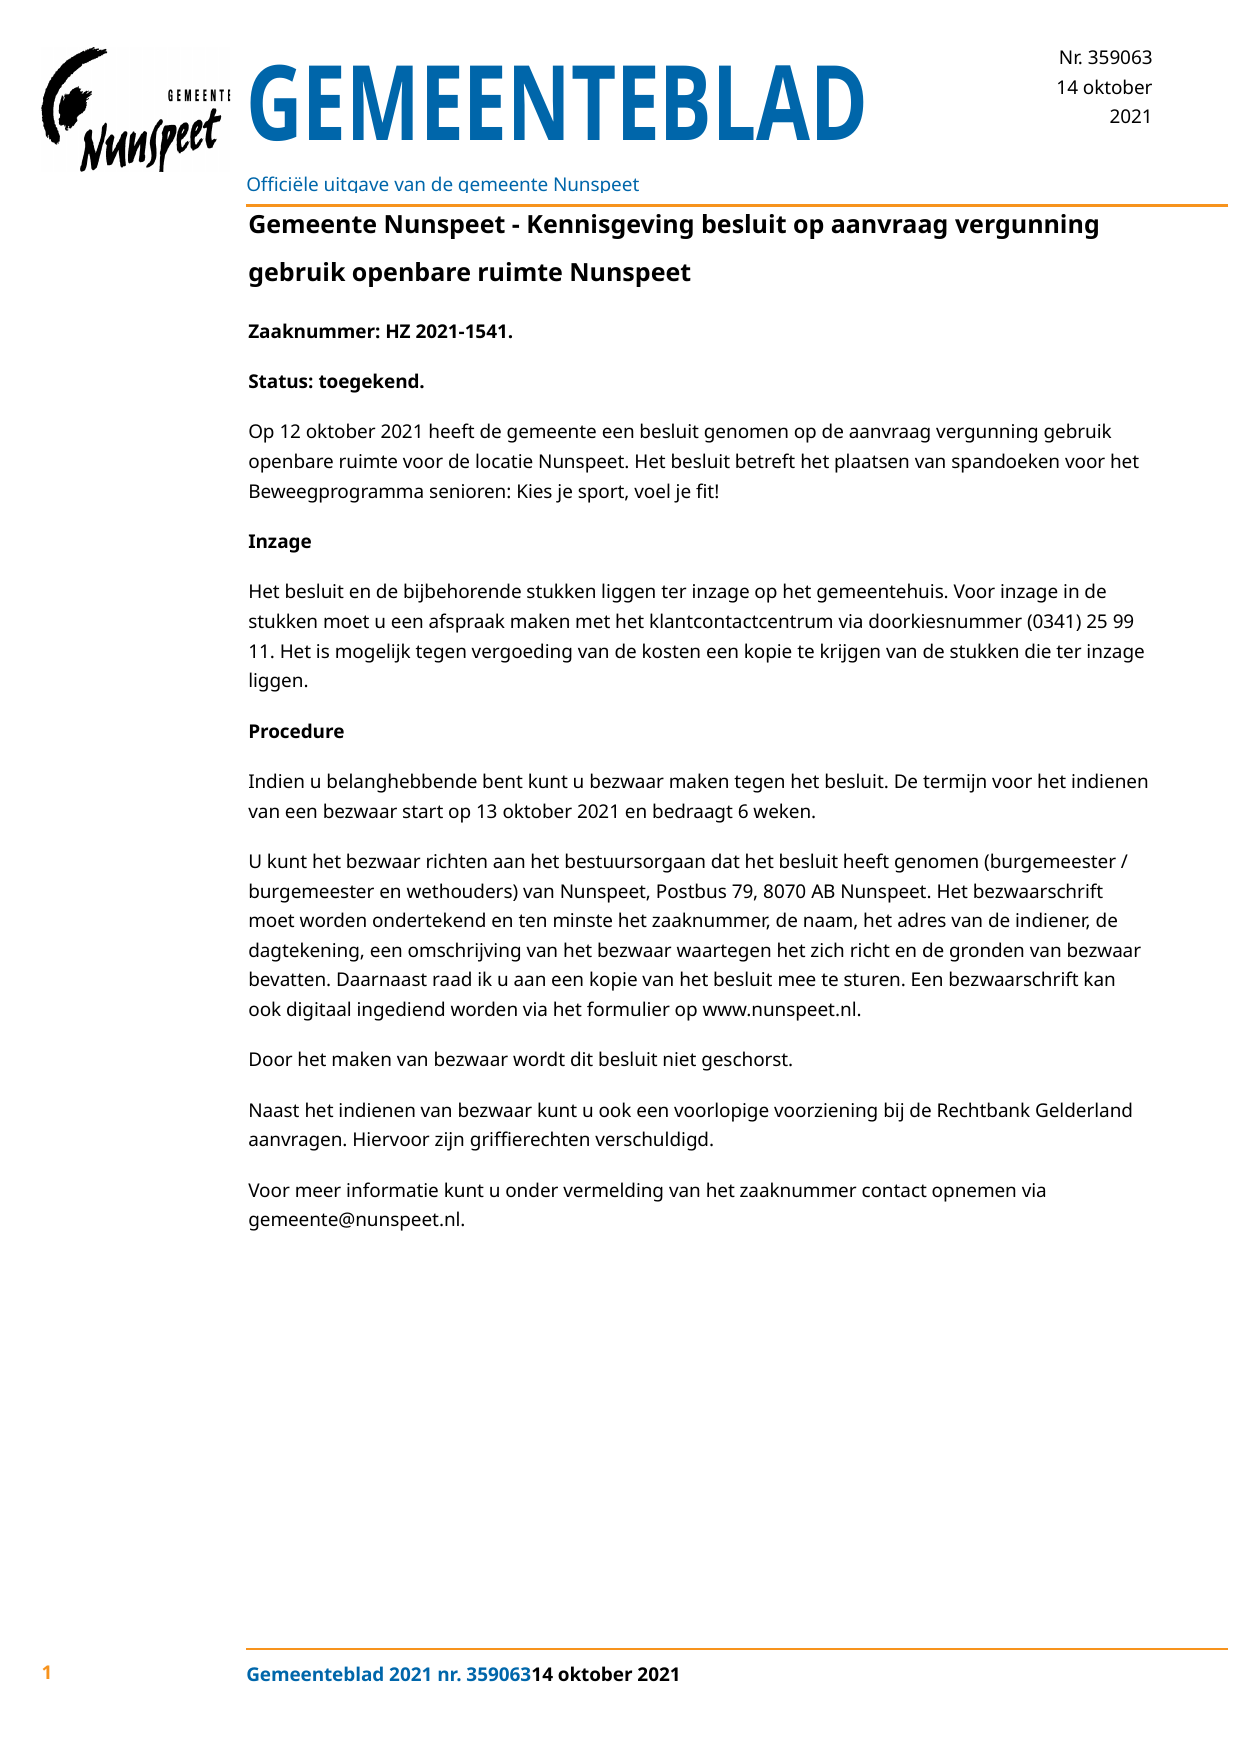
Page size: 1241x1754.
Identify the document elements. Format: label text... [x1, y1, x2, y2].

text Procedure [248, 718, 1152, 744]
text Op 12 oktober 2021 heeft de gemeente een besluit genomen op de aanvraag vergunning gebruik openbare ruimte voor de locatie Nunspeet. Het besluit betreft het plaatsen van spandoeken voor het Beweegprogramma senioren: Kies je sport, voel je fit! [248, 419, 1152, 504]
text Door het maken van bezwaar wordt dit besluit niet geschorst. [248, 1047, 1152, 1072]
text Naast het indienen van bezwaar kunt u ook een voorlopige voorziening bij de Rechtbank Gelderland aanvragen. Hiervoor zijn griffierechten verschuldigd. [248, 1097, 1152, 1152]
text Zaaknummer: HZ 2021-1541. [248, 318, 1152, 344]
text Het besluit en de bijbehorende stukken liggen ter inzage op het gemeentehuis. Voor inzage in de stukken moet u een afspraak maken met het klantcontactcentrum via doorkiesnummer (0341) 25 99 11. Het is mogelijk tegen vergoeding van de kosten een kopie te krijgen van de stukken die ter inzage liggen. [248, 579, 1152, 693]
text Gemeente Nunspeet - Kennisgeving besluit op aanvraag vergunning gebruik openbare ruimte Nunspeet [248, 207, 1152, 288]
text Indien u belanghebbende bent kunt u bezwaar maken tegen het besluit. De termijn voor het indienen van een bezwaar start op 13 oktober 2021 en bedraagt 6 weken. [248, 768, 1152, 824]
text Voor meer informatie kunt u onder vermelding van het zaaknummer contact opnemen via gemeente@nunspeet.nl. [248, 1177, 1152, 1232]
text Status: toegekend. [248, 368, 1152, 394]
picture [41, 47, 231, 172]
text Inzage [248, 528, 1152, 554]
text U kunt het bezwaar richten aan het bestuursorgaan dat het besluit heeft genomen (burgemeester / burgemeester en wethouders) van Nunspeet, Postbus 79, 8070 AB Nunspeet. Het bezwaarschrift moet worden ondertekend en ten minste het zaaknummer, de naam, het adres van de indiener, de dagtekening, een omschrijving van het bezwaar waartegen het zich richt en de gronden van bezwaar bevatten. Daarnaast raad ik u aan een kopie van het besluit mee te sturen. Een bezwaarschrift kan ook digitaal ingediend worden via het formulier op www.nunspeet.nl. [248, 848, 1152, 1022]
